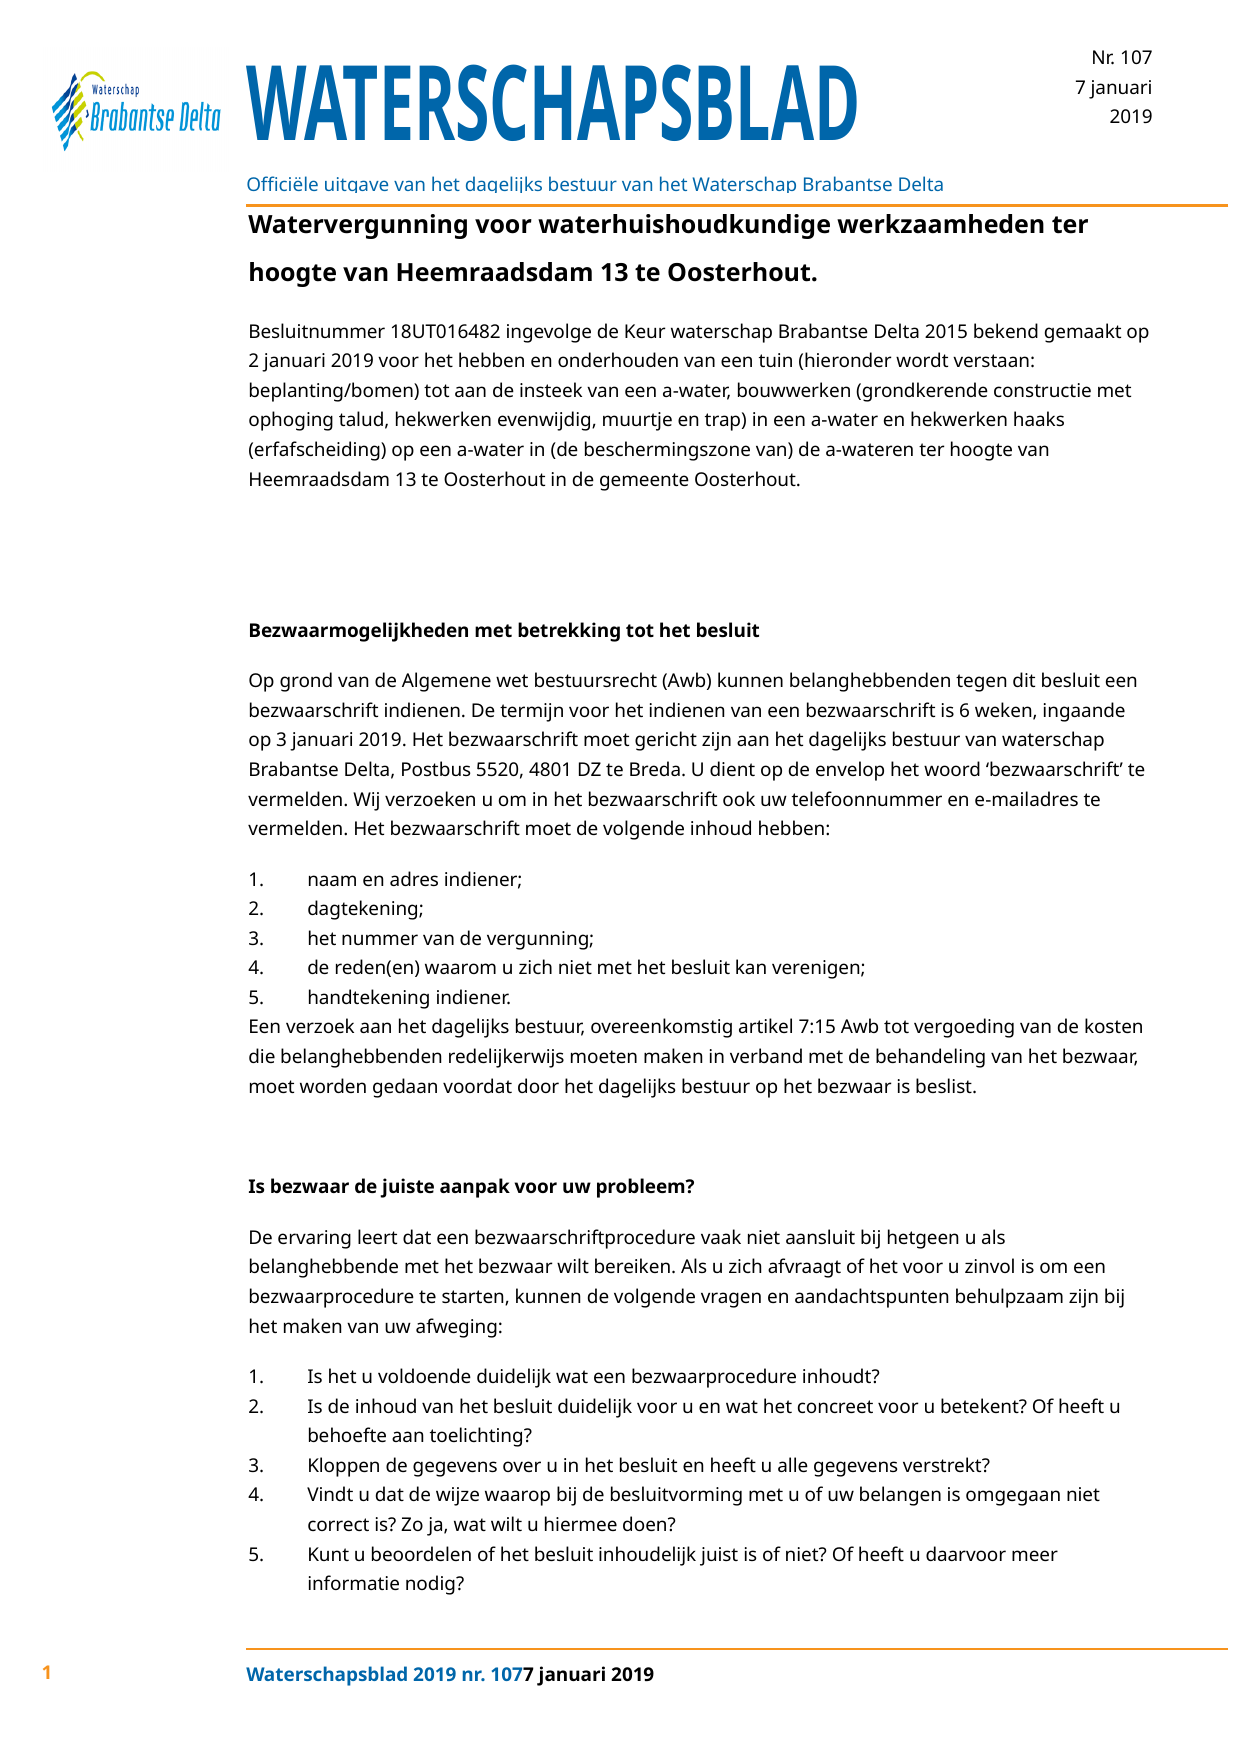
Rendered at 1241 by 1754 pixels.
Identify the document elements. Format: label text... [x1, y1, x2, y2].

list naam en adres indiener; [248, 866, 1152, 892]
text Op grond van de Algemene wet bestuursrecht (Awb) kunnen belanghebbenden tegen dit besluit een bezwaarschrift indienen. De termijn voor het indienen van een bezwaarschrift is 6 weken, ingaande op 3 januari 2019. Het bezwaarschrift moet gericht zijn aan het dagelijks bestuur van waterschap Brabantse Delta, Postbus 5520, 4801 DZ te Breda. U dient op de envelop het woord ‘bezwaarschrift’ te vermelden. Wij verzoeken u om in het bezwaarschrift ook uw telefoonnummer en e‑mailadres te vermelden. Het bezwaarschrift moet de volgende inhoud hebben: [248, 667, 1152, 841]
text De ervaring leert dat een bezwaarschriftprocedure vaak niet aansluit bij hetgeen u als belanghebbende met het bezwaar wilt bereiken. Als u zich afvraagt of het voor u zinvol is om een bezwaarprocedure te starten, kunnen de volgende vragen en aandachtspunten behulpzaam zijn bij het maken van uw afweging: [248, 1224, 1152, 1339]
list handtekening indiener. [248, 984, 1152, 1010]
text Bezwaarmogelijkheden met betrekking tot het besluit [248, 617, 1152, 643]
text Watervergunning voor waterhuishoudkundige werkzaamheden ter hoogte van Heemraadsdam 13 te Oosterhout. [248, 207, 1152, 288]
list de reden(en) waarom u zich niet met het besluit kan verenigen; [248, 954, 1152, 980]
list Is de inhoud van het besluit duidelijk voor u en wat het concreet voor u betekent? Of heeft u behoefte aan toelichting? [248, 1393, 1152, 1448]
text Een verzoek aan het dagelijks bestuur, overeenkomstig artikel 7:15 Awb tot vergoeding van de kosten die belanghebbenden redelijkerwijs moeten maken in verband met de behandeling van het bezwaar, moet worden gedaan voordat door het dagelijks bestuur op het bezwaar is beslist. [248, 1014, 1152, 1099]
list Is het u voldoende duidelijk wat een bezwaarprocedure inhoudt? [248, 1363, 1152, 1389]
list Vindt u dat de wijze waarop bij de besluitvorming met u of uw belangen is omgegaan niet correct is? Zo ja, wat wilt u hiermee doen? [248, 1482, 1152, 1537]
list dagtekening; [248, 895, 1152, 921]
text Is bezwaar de juiste aanpak voor uw probleem? [248, 1174, 1152, 1199]
list het nummer van de vergunning; [248, 925, 1152, 951]
picture [41, 47, 231, 172]
list Kunt u beoordelen of het besluit inhoudelijk juist is of niet? Of heeft u daarvoor meer informatie nodig? [248, 1541, 1152, 1596]
list Kloppen de gegevens over u in het besluit en heeft u alle gegevens verstrekt? [248, 1452, 1152, 1478]
text Besluitnummer 18UT016482 ingevolge de Keur waterschap Brabantse Delta 2015 bekend gemaakt op 2 januari 2019 voor het hebben en onderhouden van een tuin (hieronder wordt verstaan: beplanting/bomen) tot aan de insteek van een a-water, bouwwerken (grondkerende constructie met ophoging talud, hekwerken evenwijdig, muurtje en trap) in een a-water en hekwerken haaks (erfafscheiding) op een a-water in (de beschermingszone van) de a-wateren ter hoogte van Heemraadsdam 13 te Oosterhout in de gemeente Oosterhout. [248, 318, 1152, 492]
